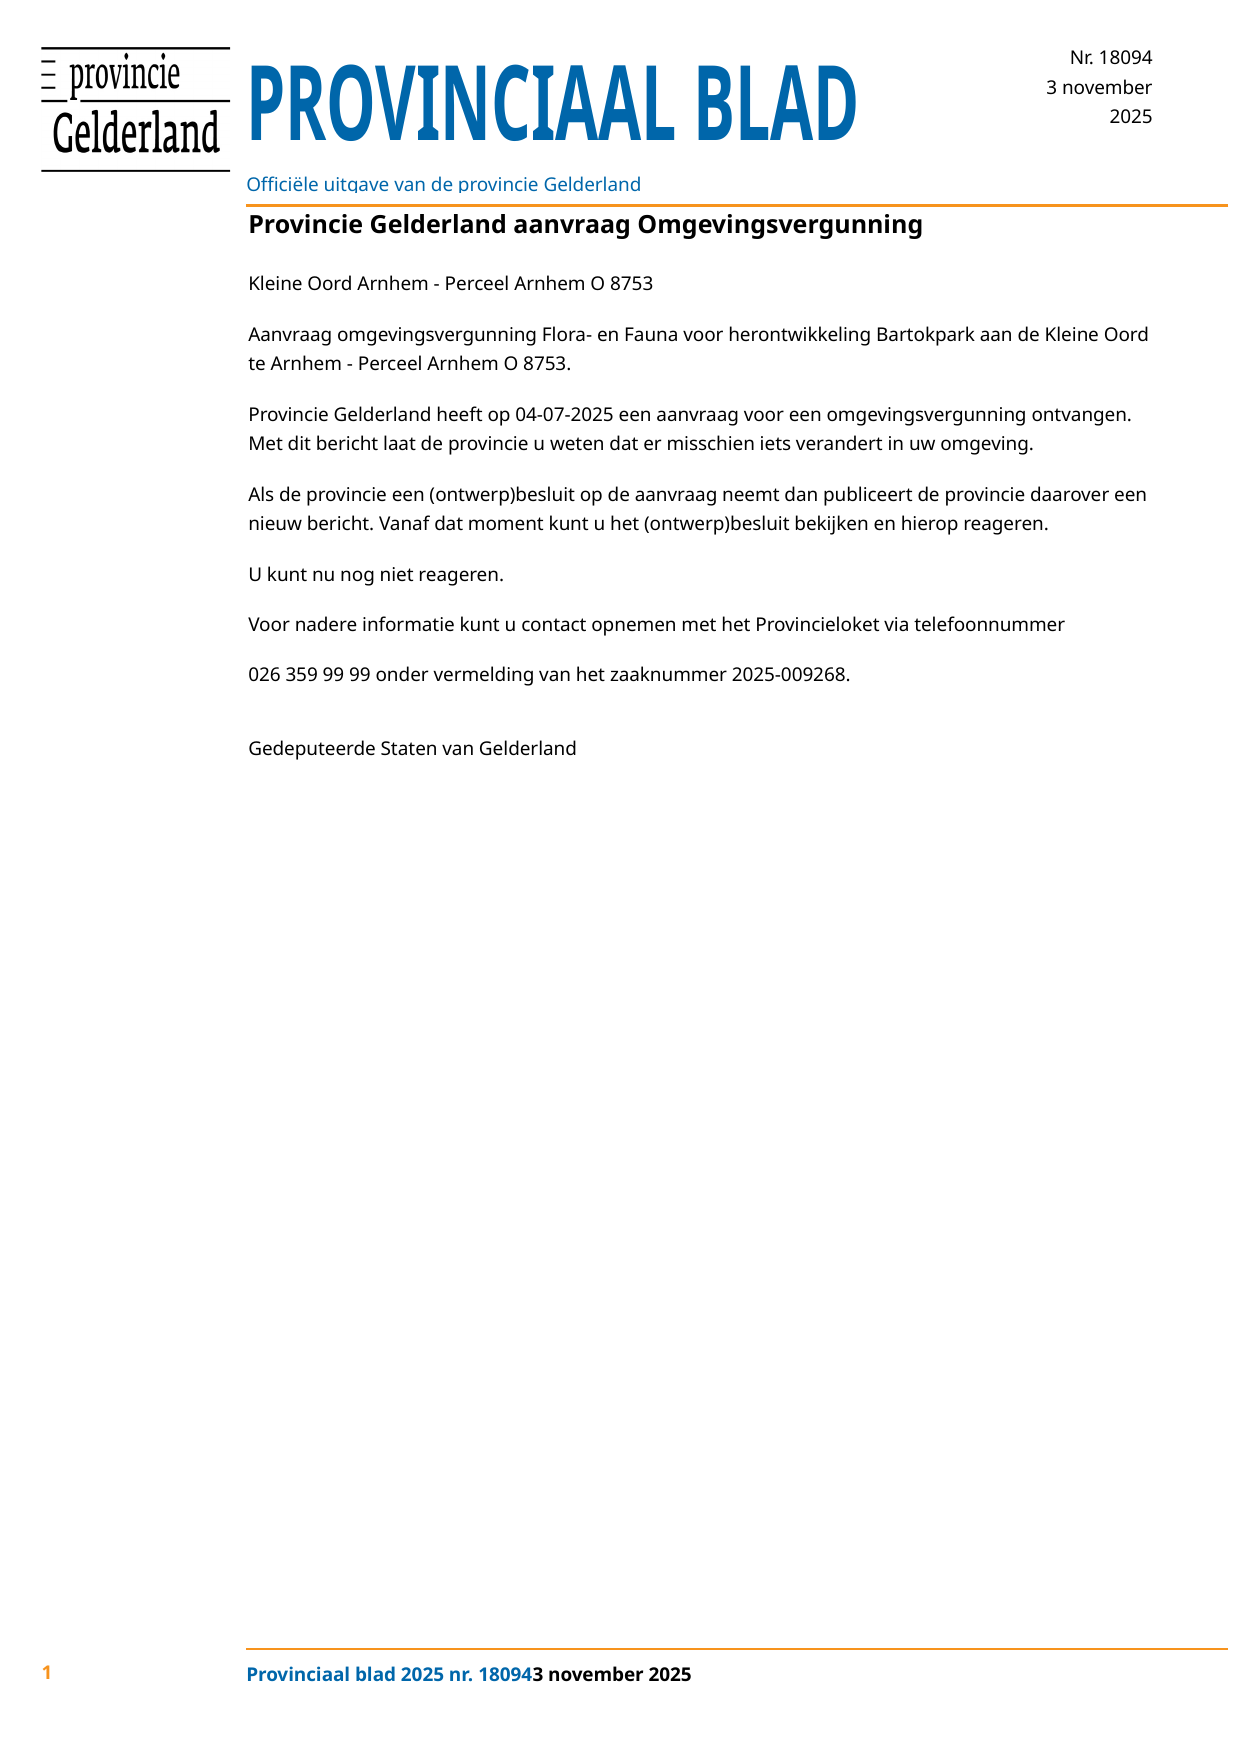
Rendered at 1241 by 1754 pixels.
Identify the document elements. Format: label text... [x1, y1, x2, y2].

text Kleine Oord Arnhem - Perceel Arnhem O 8753 [248, 270, 1152, 296]
text Als de provincie een (ontwerp)besluit op de aanvraag neemt dan publiceert de provincie daarover een nieuw bericht. Vanaf dat moment kunt u het (ontwerp)besluit bekijken en hierop reageren. [248, 481, 1152, 536]
text Provincie Gelderland heeft op 04-07-2025 een aanvraag voor een omgevingsvergunning ontvangen. Met dit bericht laat de provincie u weten dat er misschien iets verandert in uw omgeving. [248, 401, 1152, 456]
text 026 359 99 99 onder vermelding van het zaaknummer 2025-009268. [248, 662, 1152, 687]
text U kunt nu nog niet reageren. [248, 561, 1152, 586]
text Provincie Gelderland aanvraag Omgevingsvergunning [248, 207, 1152, 241]
text Voor nadere informatie kunt u contact opnemen met het Provincieloket via telefoonnummer [248, 611, 1152, 637]
text Aanvraag omgevingsvergunning Flora- en Fauna voor herontwikkeling Bartokpark aan de Kleine Oord te Arnhem - Perceel Arnhem O 8753. [248, 321, 1152, 376]
picture [41, 47, 231, 172]
text Gedeputeerde Staten van Gelderland [248, 735, 1152, 761]
